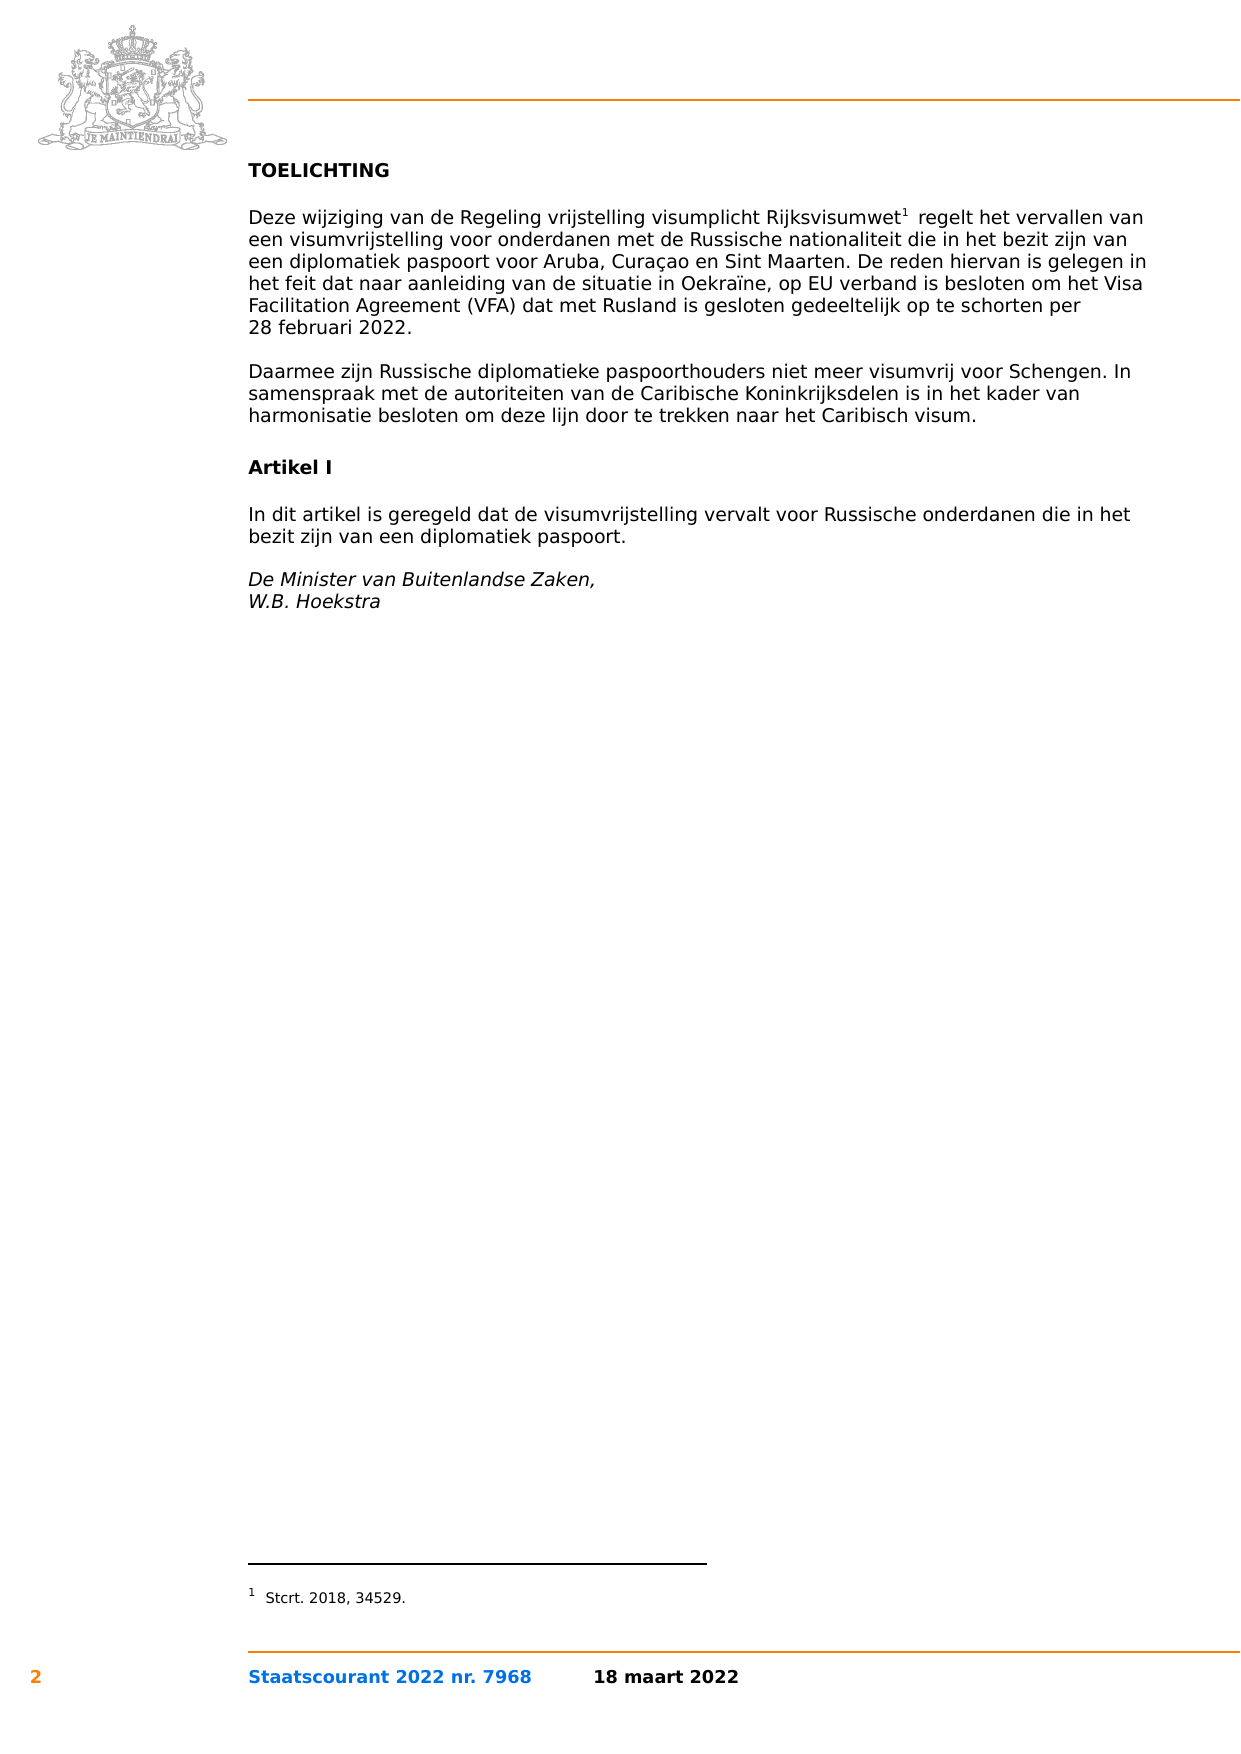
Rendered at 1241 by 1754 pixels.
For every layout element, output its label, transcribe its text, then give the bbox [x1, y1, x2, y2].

text Daarmee zijn Russische diplomatieke paspoorthouders niet meer visumvrij voor Schengen. In samenspraak met de autoriteiten van de Caribische Koninkrijksdelen is in het kader van harmonisatie besloten om deze lijn door te trekken naar het Caribisch visum. [248, 361, 1163, 427]
text De Minister van Buitenlandse Zaken, W.B. Hoekstra [248, 569, 1163, 613]
text Stcrt. 2018, 34529. [248, 1586, 1163, 1608]
text In dit artikel is geregeld dat de visumvrijstelling vervalt voor Russische onderdanen die in het bezit zijn van een diplomatiek paspoort. [248, 503, 1163, 547]
subtitle Artikel I [248, 457, 1163, 478]
text Deze wijziging van de Regeling vrijstelling visumplicht Rijksvisumwet regelt het vervallen van een visumvrijstelling voor onderdanen met de Russische nationaliteit die in het bezit zijn van een diplomatiek paspoort voor Aruba, Curaçao en Sint Maarten. De reden hiervan is gelegen in het feit dat naar aanleiding van de situatie in Oekraïne, op EU verband is besloten om het Visa Facilitation Agreement (VFA) dat met Rusland is gesloten gedeeltelijk op te schorten per 28 februari 2022. [248, 207, 1163, 339]
picture [38, 25, 227, 150]
subtitle TOELICHTING [248, 160, 1163, 182]
